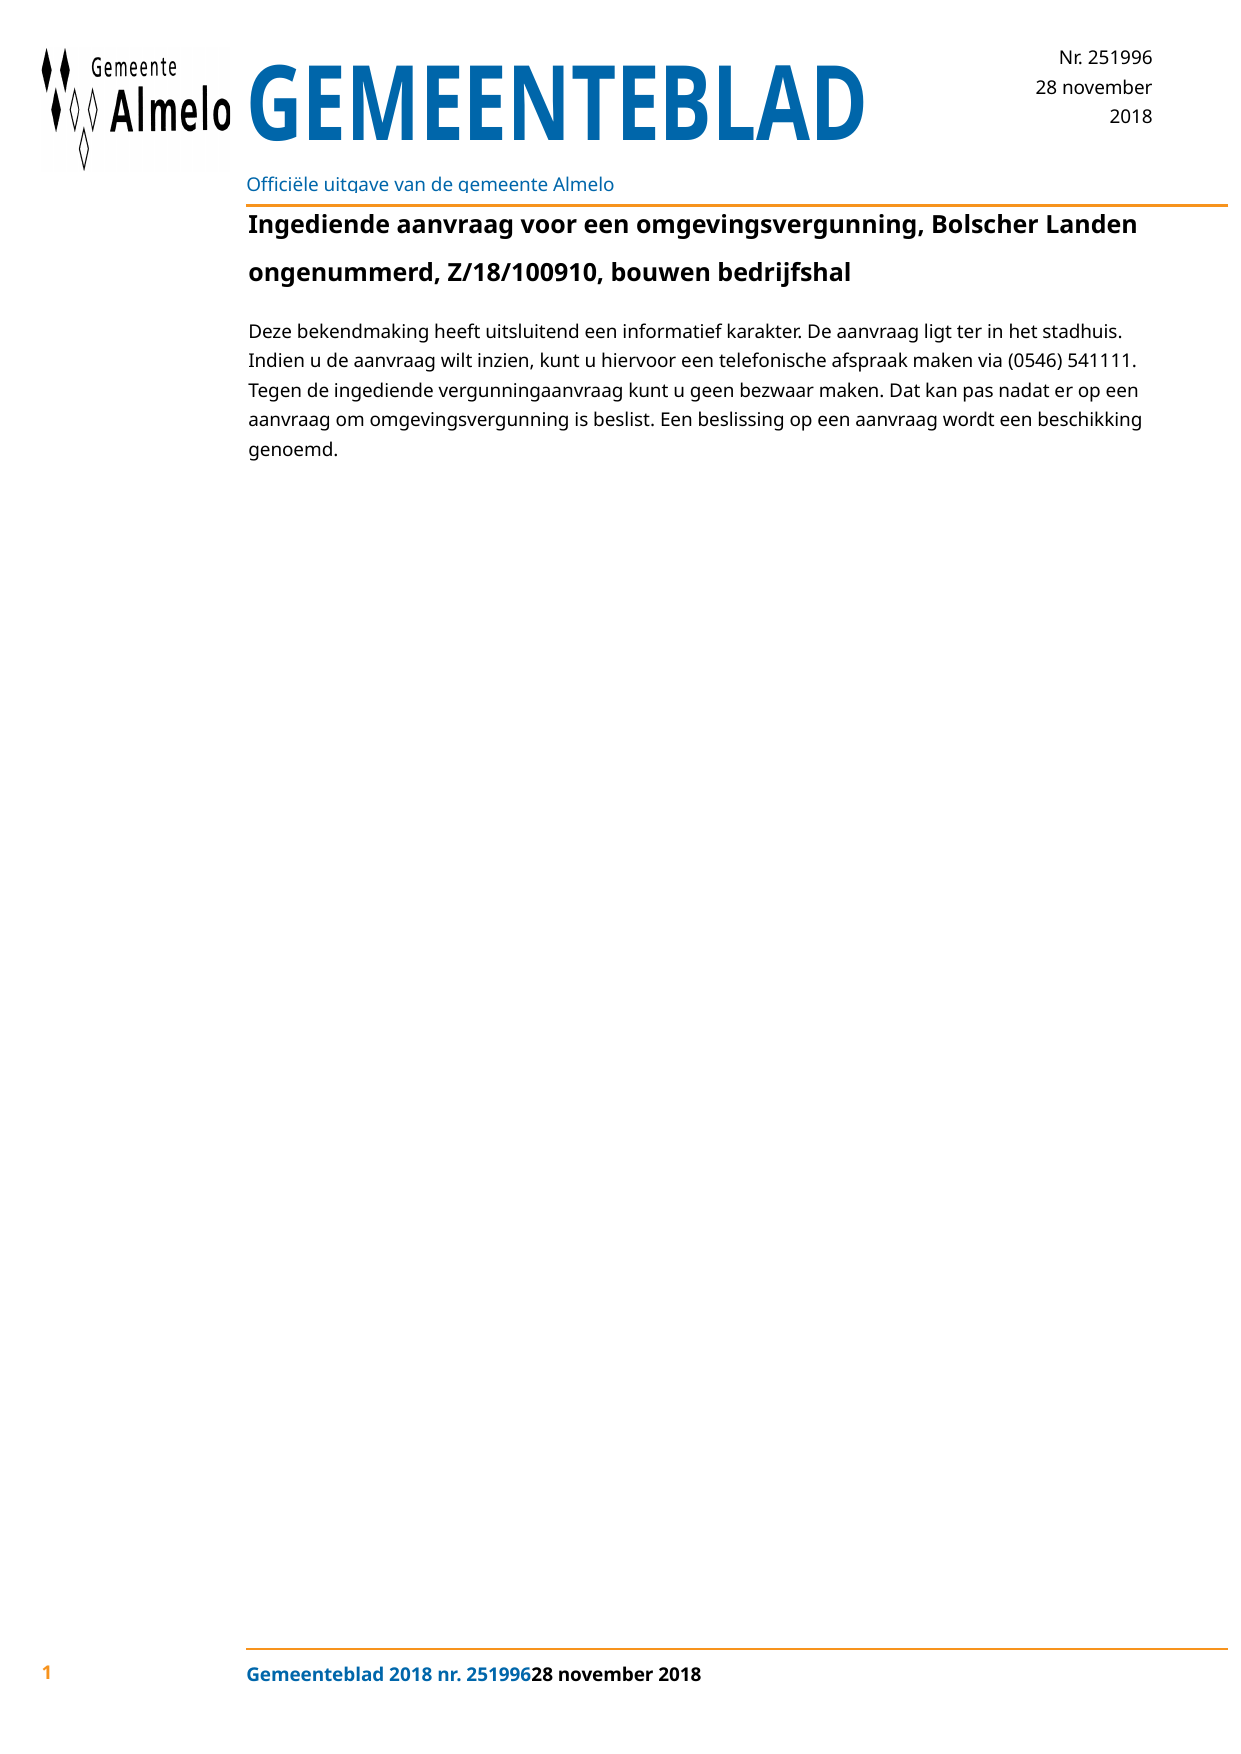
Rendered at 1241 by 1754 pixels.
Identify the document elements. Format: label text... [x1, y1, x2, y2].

text Ingediende aanvraag voor een omgevingsvergunning, Bolscher Landen ongenummerd, Z/18/100910, bouwen bedrijfshal [248, 207, 1152, 288]
picture [41, 47, 231, 172]
text Deze bekendmaking heeft uitsluitend een informatief karakter. De aanvraag ligt ter in het stadhuis. Indien u de aanvraag wilt inzien, kunt u hiervoor een telefonische afspraak maken via (0546) 541111. Tegen de ingediende vergunningaanvraag kunt u geen bezwaar maken. Dat kan pas nadat er op een aanvraag om omgevingsvergunning is beslist. Een beslissing op een aanvraag wordt een beschikking genoemd. [248, 318, 1152, 462]
